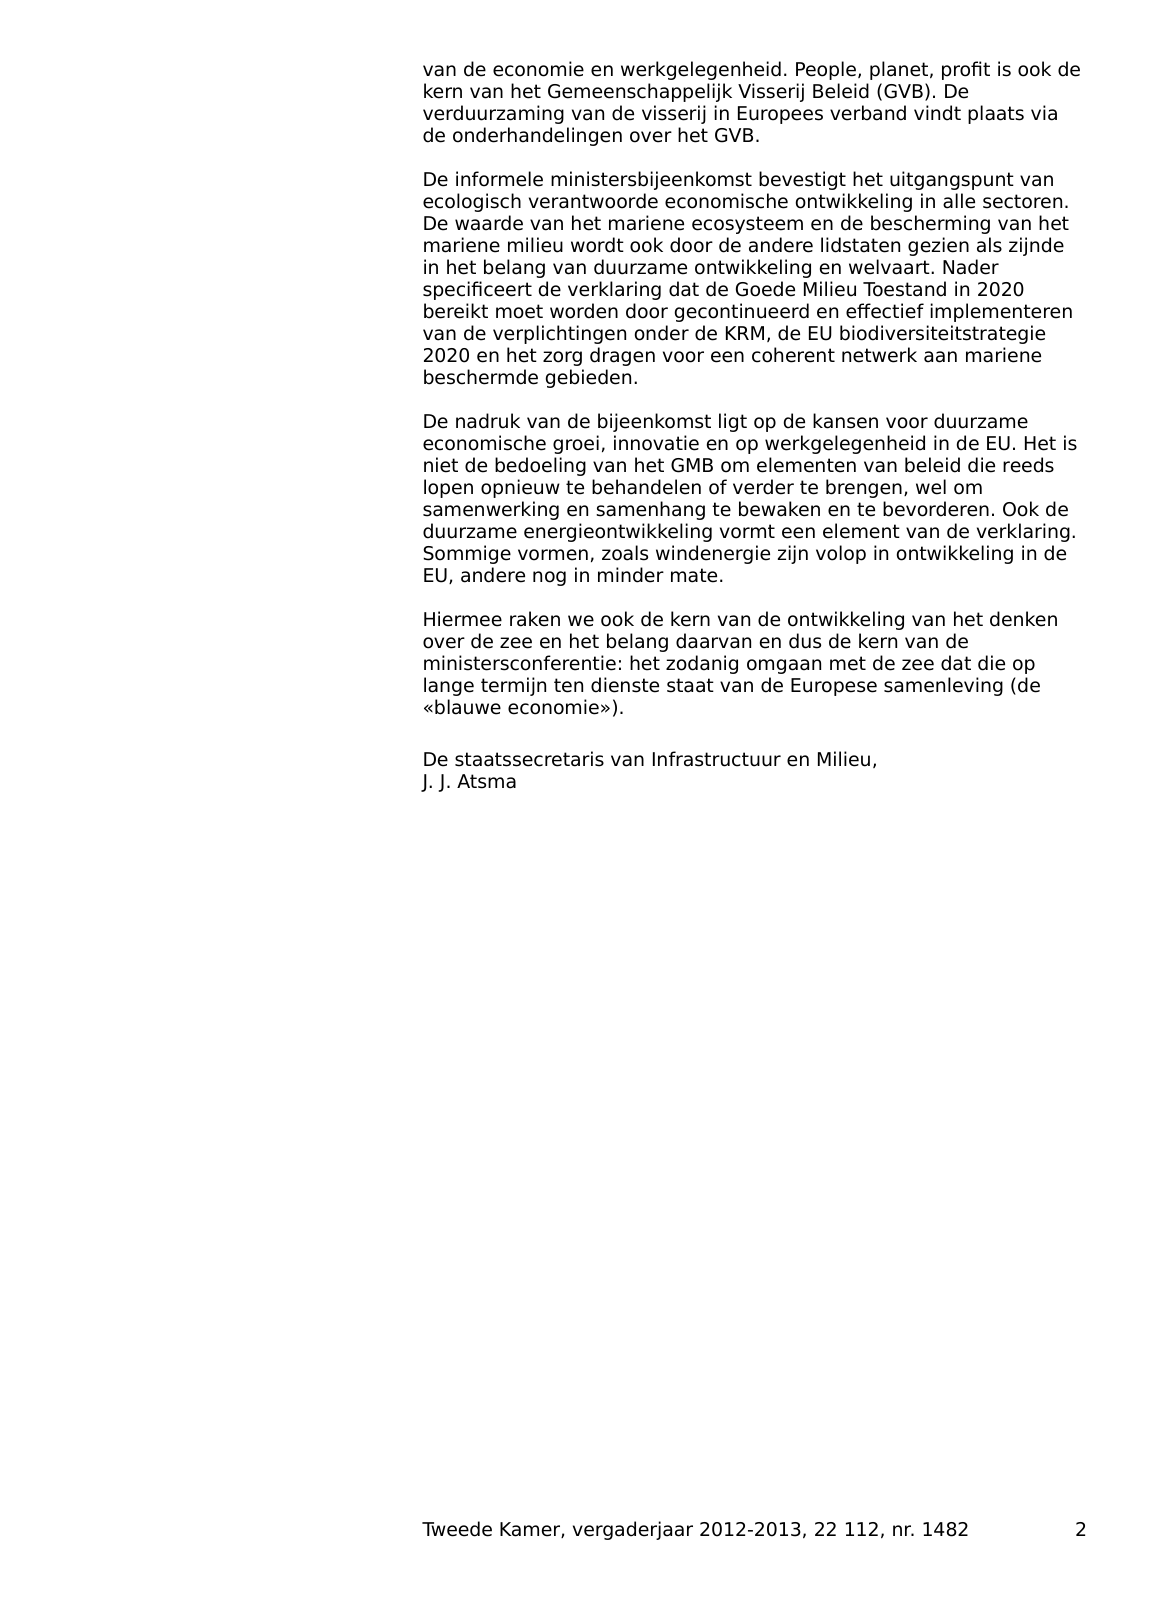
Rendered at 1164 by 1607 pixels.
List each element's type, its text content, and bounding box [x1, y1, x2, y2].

text De informele ministersbijeenkomst bevestigt het uitgangspunt van ecologisch verantwoorde economische ontwikkeling in alle sectoren. De waarde van het mariene ecosysteem en de bescherming van het mariene milieu wordt ook door de andere lidstaten gezien als zijnde in het belang van duurzame ontwikkeling en welvaart. Nader specificeert de verklaring dat de Goede Milieu Toestand in 2020 bereikt moet worden door gecontinueerd en effectief implementeren van de verplichtingen onder de KRM, de EU biodiversiteitstrategie 2020 en het zorg dragen voor een coherent netwerk aan mariene beschermde gebieden. [422, 169, 1087, 389]
text Hiermee raken we ook de kern van de ontwikkeling van het denken over de zee en het belang daarvan en dus de kern van de ministersconferentie: het zodanig omgaan met de zee dat die op lange termijn ten dienste staat van de Europese samenleving (de «blauwe economie»). [422, 609, 1087, 719]
text De nadruk van de bijeenkomst ligt op de kansen voor duurzame economische groei, innovatie en op werkgelegenheid in de EU. Het is niet de bedoeling van het GMB om elementen van beleid die reeds lopen opnieuw te behandelen of verder te brengen, wel om samenwerking en samenhang te bewaken en te bevorderen. Ook de duurzame energieontwikkeling vormt een element van de verklaring. Sommige vormen, zoals windenergie zijn volop in ontwikkeling in de EU, andere nog in minder mate. [422, 411, 1087, 587]
text De staatssecretaris van Infrastructuur en Milieu, J. J. Atsma [422, 749, 1087, 793]
text van de economie en werkgelegenheid. People, planet, profit is ook de kern van het Gemeenschappelijk Visserij Beleid (GVB). De verduurzaming van de visserij in Europees verband vindt plaats via de onderhandelingen over het GVB. [422, 59, 1087, 147]
